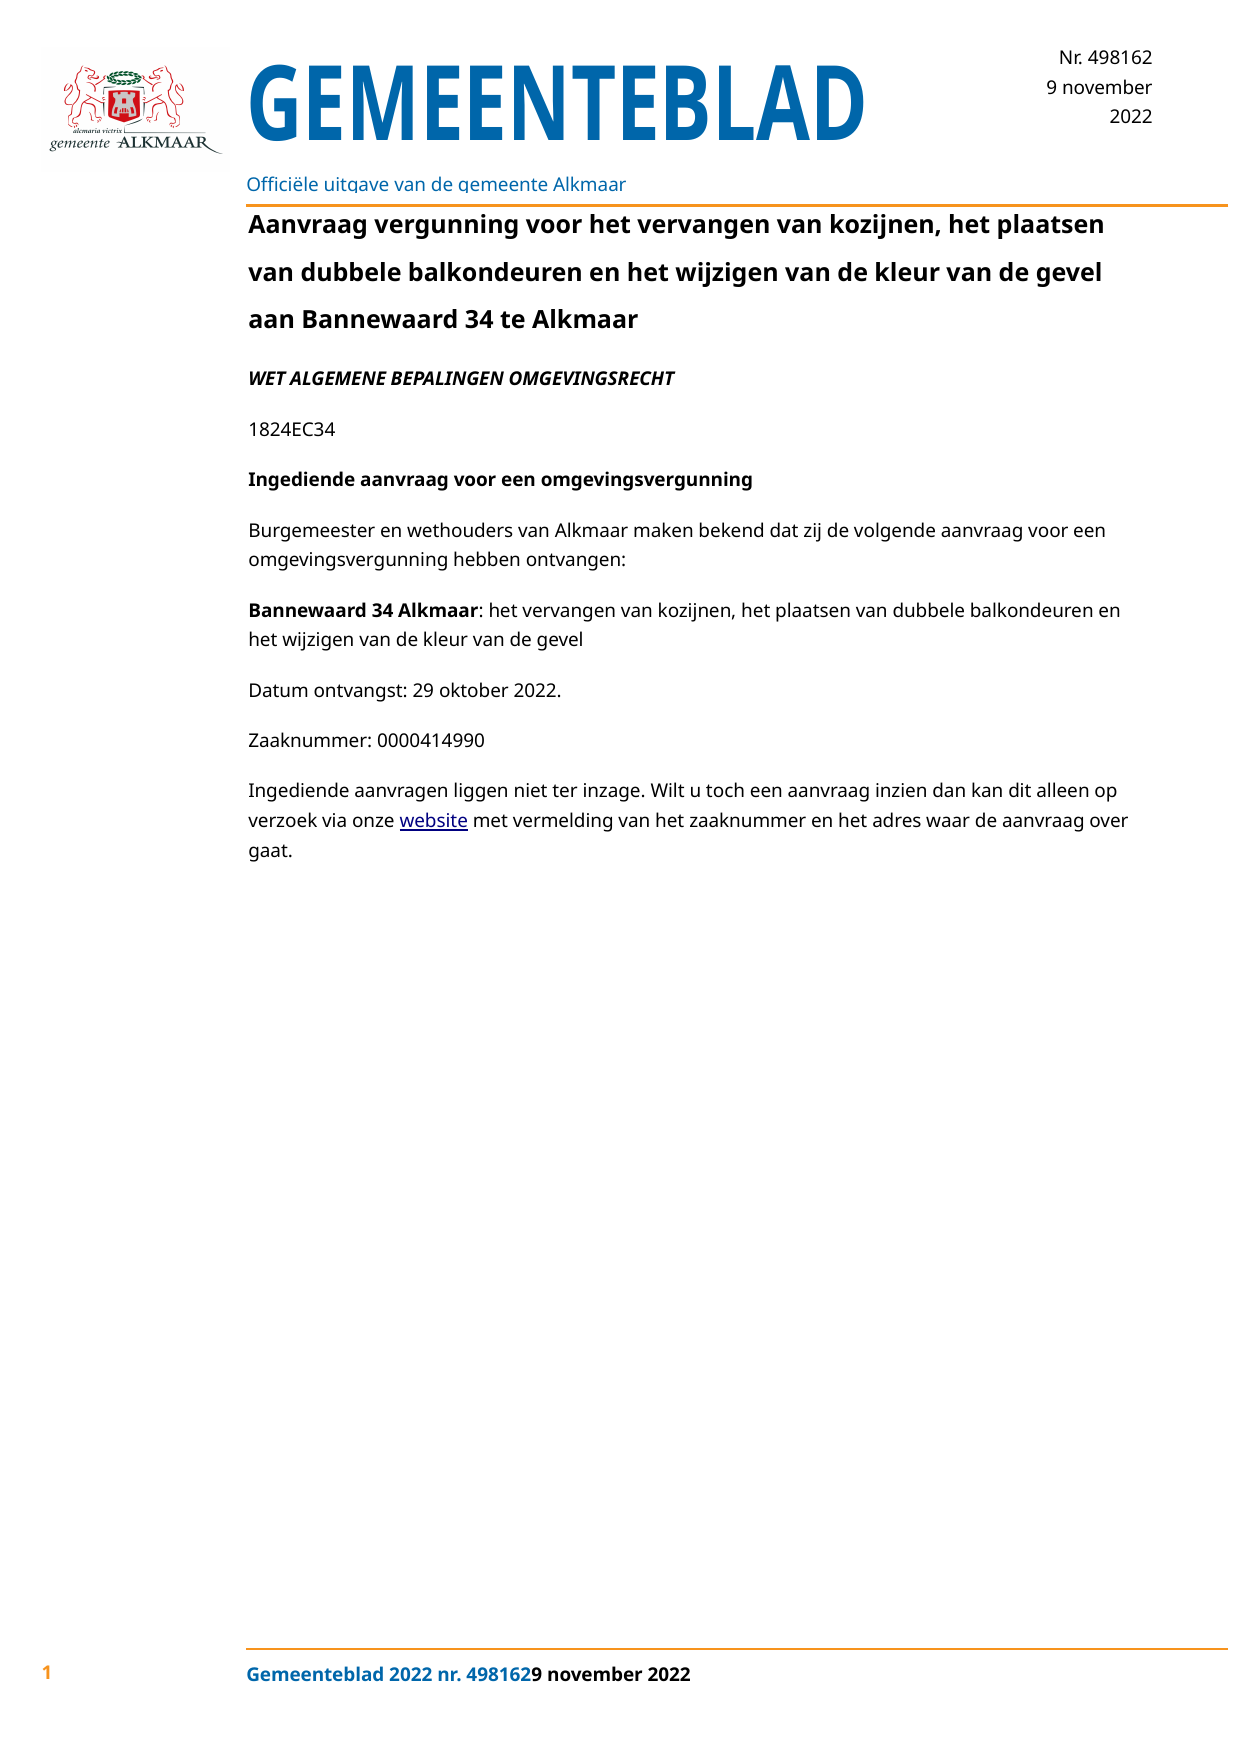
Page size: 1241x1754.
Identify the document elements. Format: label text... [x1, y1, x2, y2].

text Aanvraag vergunning voor het vervangen van kozijnen, het plaatsen van dubbele balkondeuren en het wijzigen van de kleur van de gevel aan Bannewaard 34 te Alkmaar [248, 207, 1152, 336]
text Datum ontvangst: 29 oktober 2022. [248, 677, 1152, 702]
text 1824EC34 [248, 416, 1152, 442]
text WET ALGEMENE BEPALINGEN OMGEVINGSRECHT [248, 366, 1152, 391]
text Bannewaard 34 Alkmaar: het vervangen van kozijnen, het plaatsen van dubbele balkondeuren en het wijzigen van de kleur van de gevel [248, 597, 1152, 652]
text Zaaknummer: 0000414990 [248, 727, 1152, 753]
text Ingediende aanvragen liggen niet ter inzage. Wilt u toch een aanvraag inzien dan kan dit alleen op verzoek via onze website met vermelding van het zaaknummer en het adres waar de aanvraag over gaat. [248, 778, 1152, 862]
text Ingediende aanvraag voor een omgevingsvergunning [248, 466, 1152, 492]
picture [41, 47, 231, 172]
text Burgemeester en wethouders van Alkmaar maken bekend dat zij de volgende aanvraag voor een omgevingsvergunning hebben ontvangen: [248, 517, 1152, 572]
